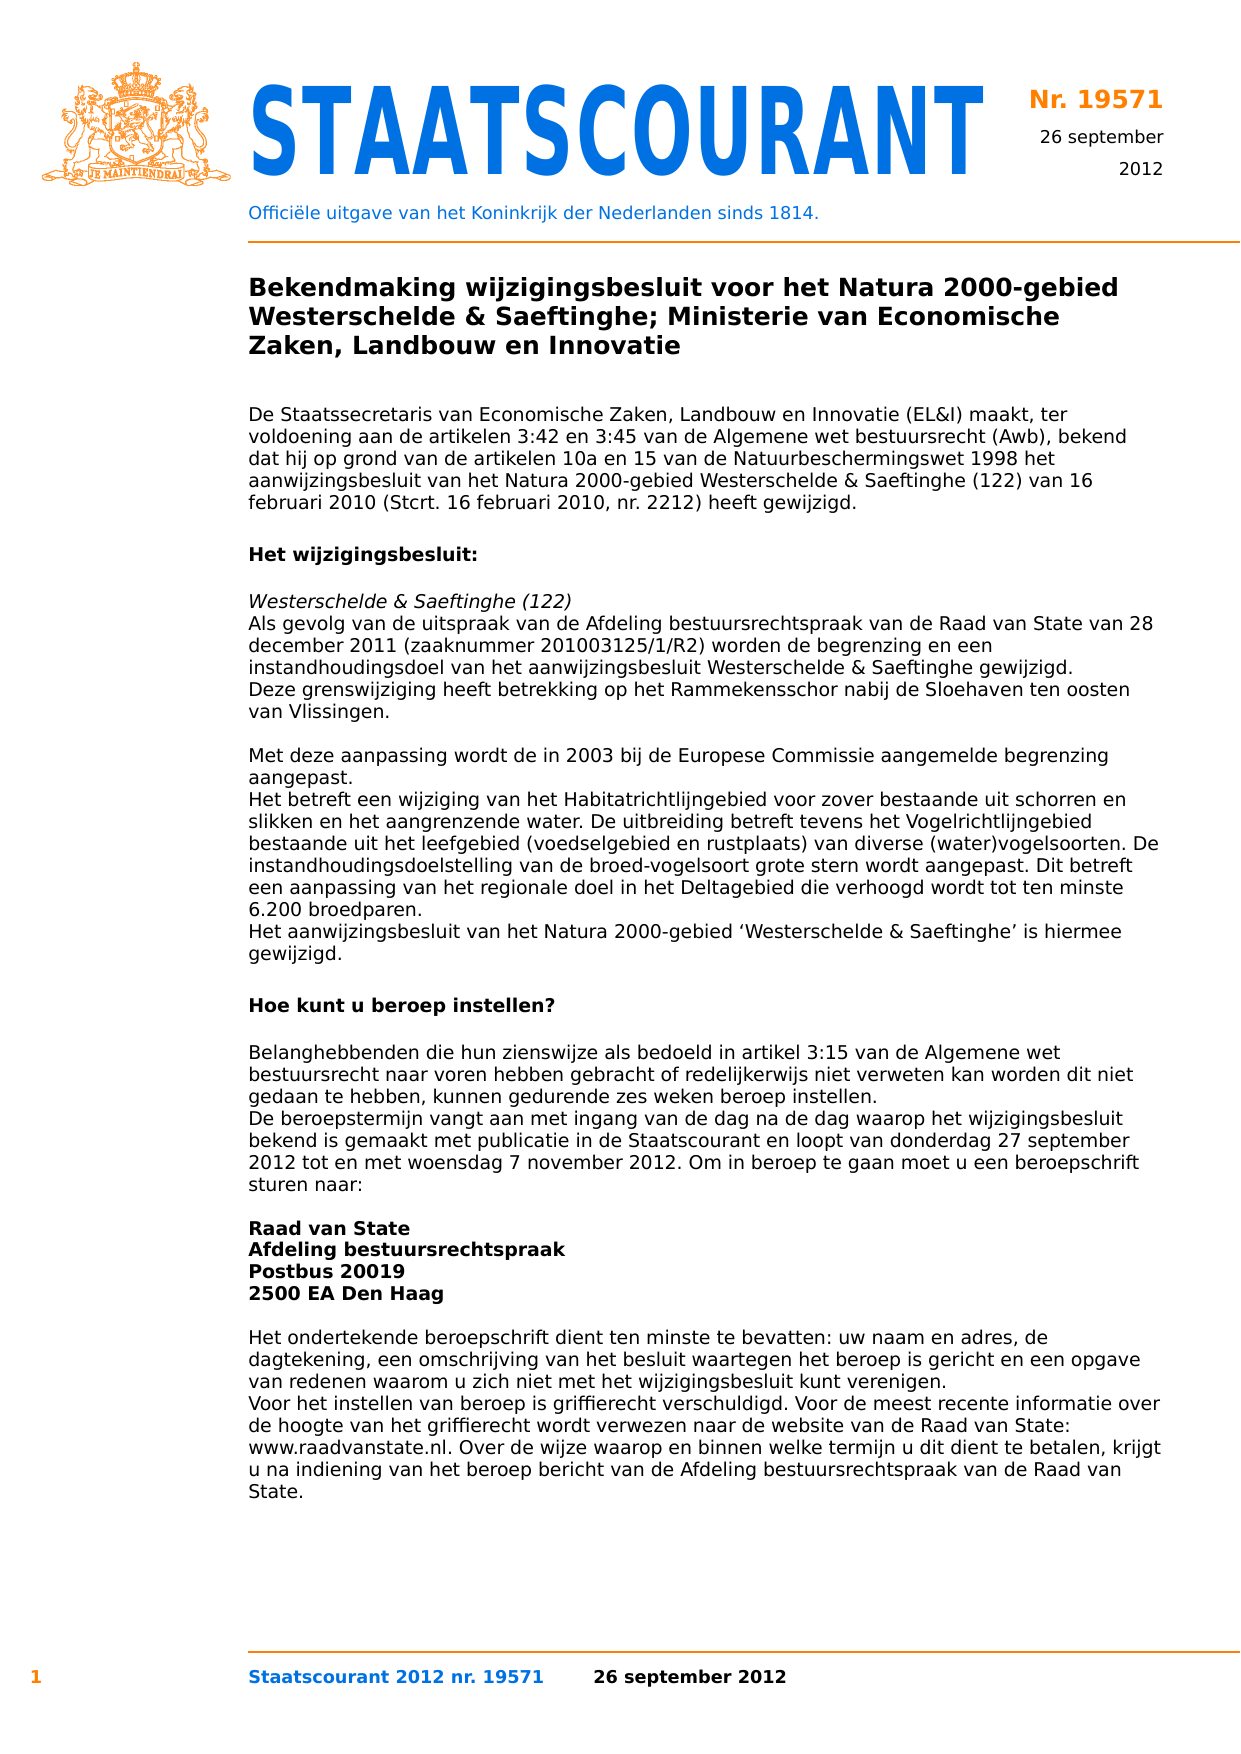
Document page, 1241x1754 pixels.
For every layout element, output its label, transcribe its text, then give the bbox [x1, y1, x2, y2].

subtitle Het wijzigingsbesluit: [248, 544, 1163, 566]
table_cell 2012 [998, 153, 1240, 203]
text Postbus 20019 [248, 1261, 1163, 1283]
picture [41, 62, 231, 186]
text Als gevolg van de uitspraak van de Afdeling bestuursrechtspraak van de Raad van State van 28 december 2011 (zaaknummer 201003125/1/R2) worden de begrenzing en een instandhoudingsdoel van het aanwijzingsbesluit Westerschelde & Saeftinghe gewijzigd. [248, 613, 1163, 679]
table_header Nr. 19571 [998, 62, 1240, 121]
table_cell 26 september [998, 121, 1240, 153]
text Deze grenswijziging heeft betrekking op het Rammekensschor nabij de Sloehaven ten oosten van Vlissingen. [248, 679, 1163, 723]
text Afdeling bestuursrechtspraak [248, 1239, 1163, 1261]
text Met deze aanpassing wordt de in 2003 bij de Europese Commissie aangemelde begrenzing aangepast. [248, 745, 1163, 789]
table_cell Officiële uitgave van het Koninkrijk der Nederlanden sinds 1814. [248, 203, 1240, 241]
subtitle Hoe kunt u beroep instellen? [248, 995, 1163, 1017]
text Het ondertekende beroepschrift dient ten minste te bevatten: uw naam en adres, de dagtekening, een omschrijving van het besluit waartegen het beroep is gericht en een opgave van redenen waarom u zich niet met het wijzigingsbesluit kunt verenigen. [248, 1327, 1163, 1393]
subtitle Bekendmaking wijzigingsbesluit voor het Natura 2000-gebied Westerschelde & Saeftinghe; Ministerie van Economische Zaken, Landbouw en Innovatie [248, 273, 1163, 361]
text Raad van State [248, 1217, 1163, 1239]
table_header [25, 62, 248, 241]
table_header STAATSCOURANT [248, 62, 998, 203]
text Belanghebbenden die hun zienswijze als bedoeld in artikel 3:15 van de Algemene wet bestuursrecht naar voren hebben gebracht of redelijkerwijs niet verweten kan worden dit niet gedaan te hebben, kunnen gedurende zes weken beroep instellen. [248, 1042, 1163, 1108]
text De Staatssecretaris van Economische Zaken, Landbouw en Innovatie (EL&I) maakt, ter voldoening aan de artikelen 3:42 en 3:45 van de Algemene wet bestuursrecht (Awb), bekend dat hij op grond van de artikelen 10a en 15 van de Natuurbeschermingswet 1998 het aanwijzingsbesluit van het Natura 2000-gebied Westerschelde & Saeftinghe (122) van 16 februari 2010 (Stcrt. 16 februari 2010, nr. 2212) heeft gewijzigd. [248, 404, 1163, 514]
text Het aanwijzingsbesluit van het Natura 2000-gebied ‘Westerschelde & Saeftinghe’ is hiermee gewijzigd. [248, 921, 1163, 965]
text Voor het instellen van beroep is griffierecht verschuldigd. Voor de meest recente informatie over de hoogte van het griffierecht wordt verwezen naar de website van de Raad van State: www.raadvanstate.nl. Over de wijze waarop en binnen welke termijn u dit dient te betalen, krijgt u na indiening van het beroep bericht van de Afdeling bestuursrechtspraak van de Raad van State. [248, 1393, 1163, 1503]
text 2500 EA Den Haag [248, 1283, 1163, 1305]
text Het betreft een wijziging van het Habitatrichtlijngebied voor zover bestaande uit schorren en slikken en het aangrenzende water. De uitbreiding betreft tevens het Vogelrichtlijngebied bestaande uit het leefgebied (voedselgebied en rustplaats) van diverse (water)vogelsoorten. De instandhoudingsdoelstelling van de broed-vogelsoort grote stern wordt aangepast. Dit betreft een aanpassing van het regionale doel in het Deltagebied die verhoogd wordt tot ten minste 6.200 broedparen. [248, 789, 1163, 921]
text Westerschelde & Saeftinghe (122) [248, 591, 1163, 613]
text De beroepstermijn vangt aan met ingang van de dag na de dag waarop het wijzigingsbesluit bekend is gemaakt met publicatie in de Staatscourant en loopt van donderdag 27 september 2012 tot en met woensdag 7 november 2012. Om in beroep te gaan moet u een beroepschrift sturen naar: [248, 1108, 1163, 1196]
